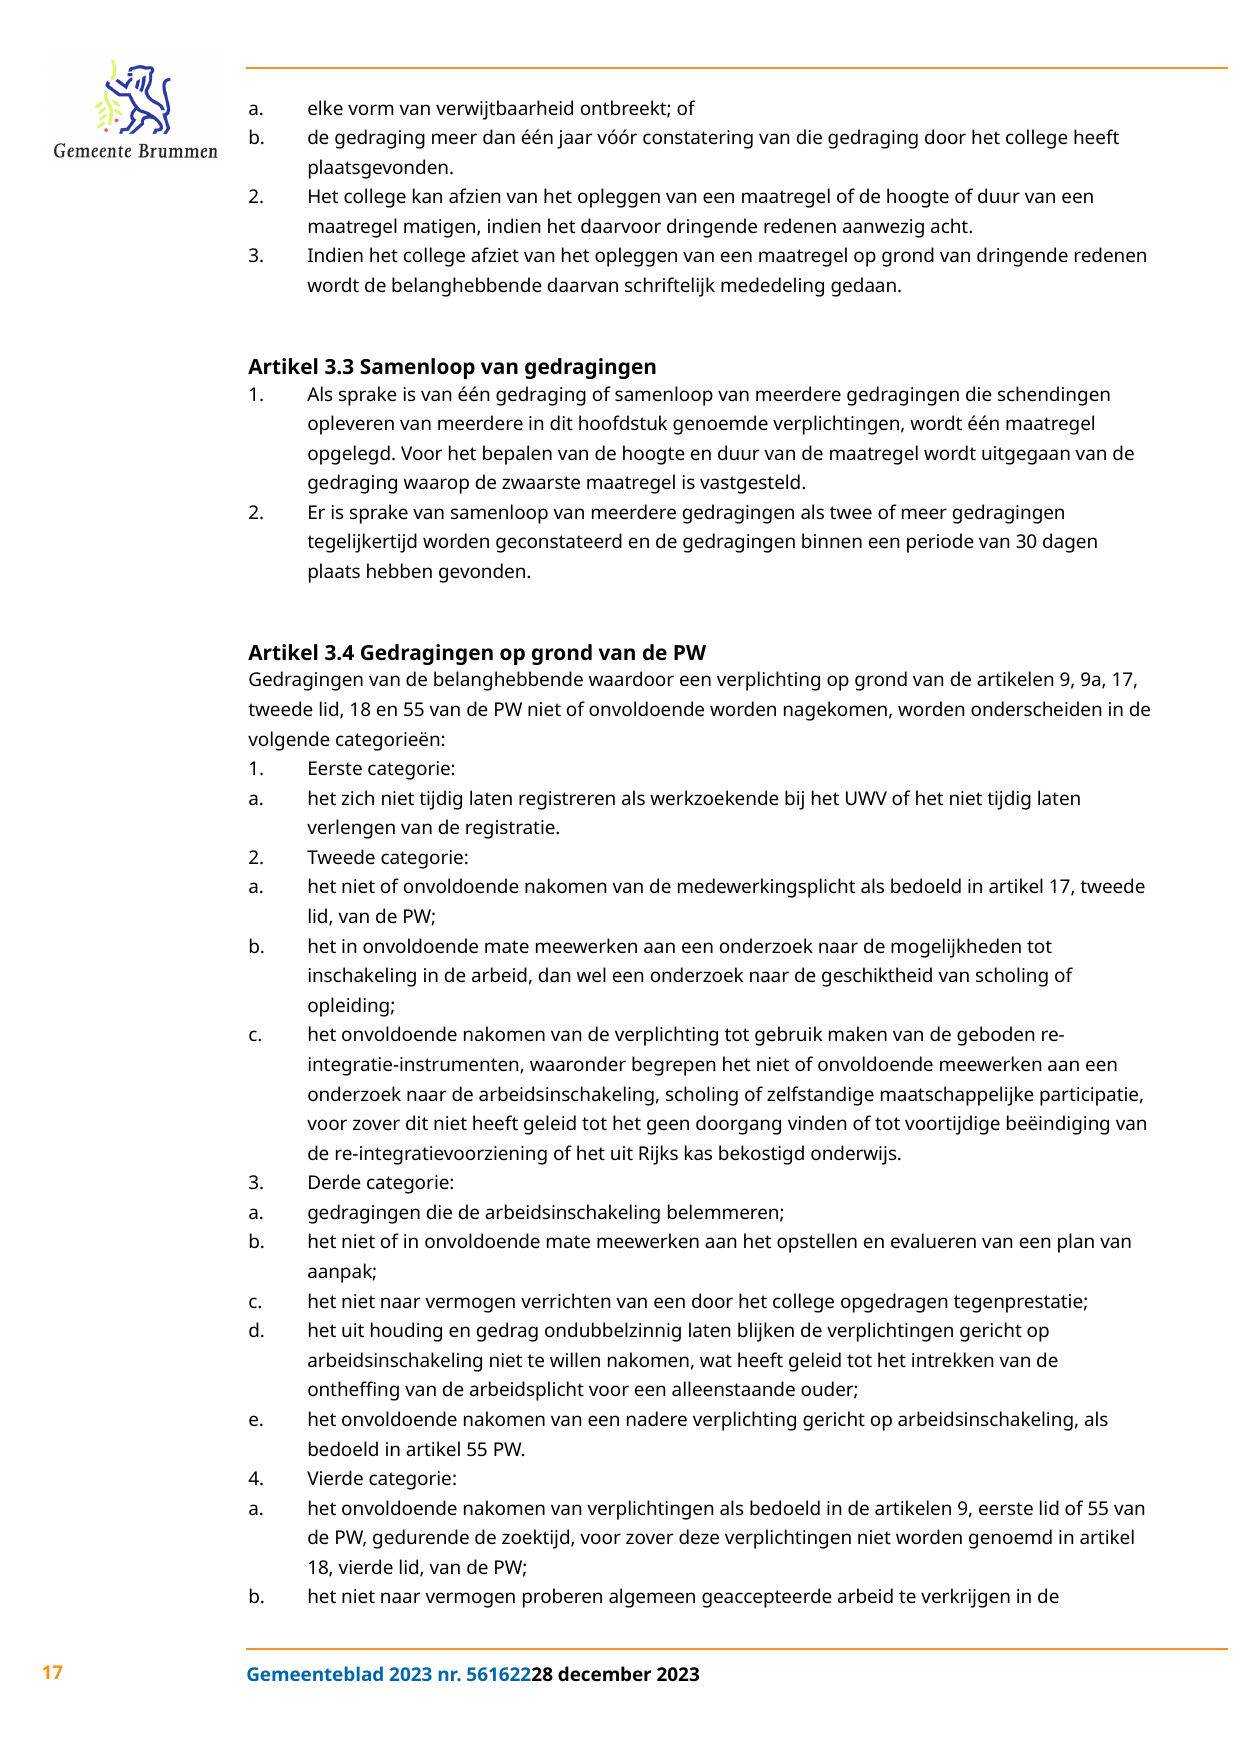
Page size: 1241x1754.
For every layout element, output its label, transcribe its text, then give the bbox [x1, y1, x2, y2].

list het in onvoldoende mate meewerken aan een onderzoek naar de mogelijkheden tot inschakeling in de arbeid, dan wel een onderzoek naar de geschiktheid van scholing of opleiding; [248, 933, 1152, 1018]
list de gedraging meer dan één jaar vóór constatering van die gedraging door het college heeft plaatsgevonden. [248, 124, 1152, 180]
text Artikel 3.3 Samenloop van gedragingen [248, 352, 1152, 381]
list elke vorm van verwijtbaarheid ontbreekt; of [248, 95, 1152, 121]
list Eerste categorie: [248, 755, 1152, 781]
list het onvoldoende nakomen van een nadere verplichting gericht op arbeidsinschakeling, als bedoeld in artikel 55 PW. [248, 1406, 1152, 1462]
list Als sprake is van één gedraging of samenloop van meerdere gedragingen die schendingen opleveren van meerdere in dit hoofdstuk genoemde verplichtingen, wordt één maatregel opgelegd. Voor het bepalen van de hoogte en duur van de maatregel wordt uitgegaan van de gedraging waarop de zwaarste maatregel is vastgesteld. [248, 381, 1152, 495]
list Derde categorie: [248, 1169, 1152, 1195]
text Artikel 3.4 Gedragingen op grond van de PW [248, 638, 1152, 667]
list het zich niet tijdig laten registreren als werkzoekende bij het UWV of het niet tijdig laten verlengen van de registratie. [248, 785, 1152, 840]
list Tweede categorie: [248, 844, 1152, 870]
list Vierde categorie: [248, 1465, 1152, 1491]
list het niet naar vermogen proberen algemeen geaccepteerde arbeid te verkrijgen in de [248, 1584, 1152, 1609]
list Er is sprake van samenloop van meerdere gedragingen als twee of meer gedragingen tegelijkertijd worden geconstateerd en de gedragingen binnen een periode van 30 dagen plaats hebben gevonden. [248, 499, 1152, 584]
list het niet of in onvoldoende mate meewerken aan het opstellen en evalueren van een plan van aanpak; [248, 1229, 1152, 1284]
list het niet naar vermogen verrichten van een door het college opgedragen tegenprestatie; [248, 1288, 1152, 1314]
list gedragingen die de arbeidsinschakeling belemmeren; [248, 1199, 1152, 1225]
picture [41, 47, 231, 172]
list het niet of onvoldoende nakomen van de medewerkingsplicht als bedoeld in artikel 17, tweede lid, van de PW; [248, 874, 1152, 929]
list het onvoldoende nakomen van de verplichting tot gebruik maken van de geboden re-integratie-instrumenten, waaronder begrepen het niet of onvoldoende meewerken aan een onderzoek naar de arbeidsinschakeling, scholing of zelfstandige maatschappelijke participatie, voor zover dit niet heeft geleid tot het geen doorgang vinden of tot voortijdige beëindiging van de re-integratievoorziening of het uit Rijks kas bekostigd onderwijs. [248, 1022, 1152, 1166]
list Indien het college afziet van het opleggen van een maatregel op grond van dringende redenen wordt de belanghebbende daarvan schriftelijk mededeling gedaan. [248, 243, 1152, 298]
list het uit houding en gedrag ondubbelzinnig laten blijken de verplichtingen gericht op arbeidsinschakeling niet te willen nakomen, wat heeft geleid tot het intrekken van de ontheffing van de arbeidsplicht voor een alleenstaande ouder; [248, 1317, 1152, 1402]
list het onvoldoende nakomen van verplichtingen als bedoeld in de artikelen 9, eerste lid of 55 van de PW, gedurende de zoektijd, voor zover deze verplichtingen niet worden genoemd in artikel 18, vierde lid, van de PW; [248, 1495, 1152, 1580]
text Gedragingen van de belanghebbende waardoor een verplichting op grond van de artikelen 9, 9a, 17, tweede lid, 18 en 55 van de PW niet of onvoldoende worden nagekomen, worden onderscheiden in de volgende categorieën: [248, 667, 1152, 752]
list Het college kan afzien van het opleggen van een maatregel of de hoogte of duur van een maatregel matigen, indien het daarvoor dringende redenen aanwezig acht. [248, 183, 1152, 239]
